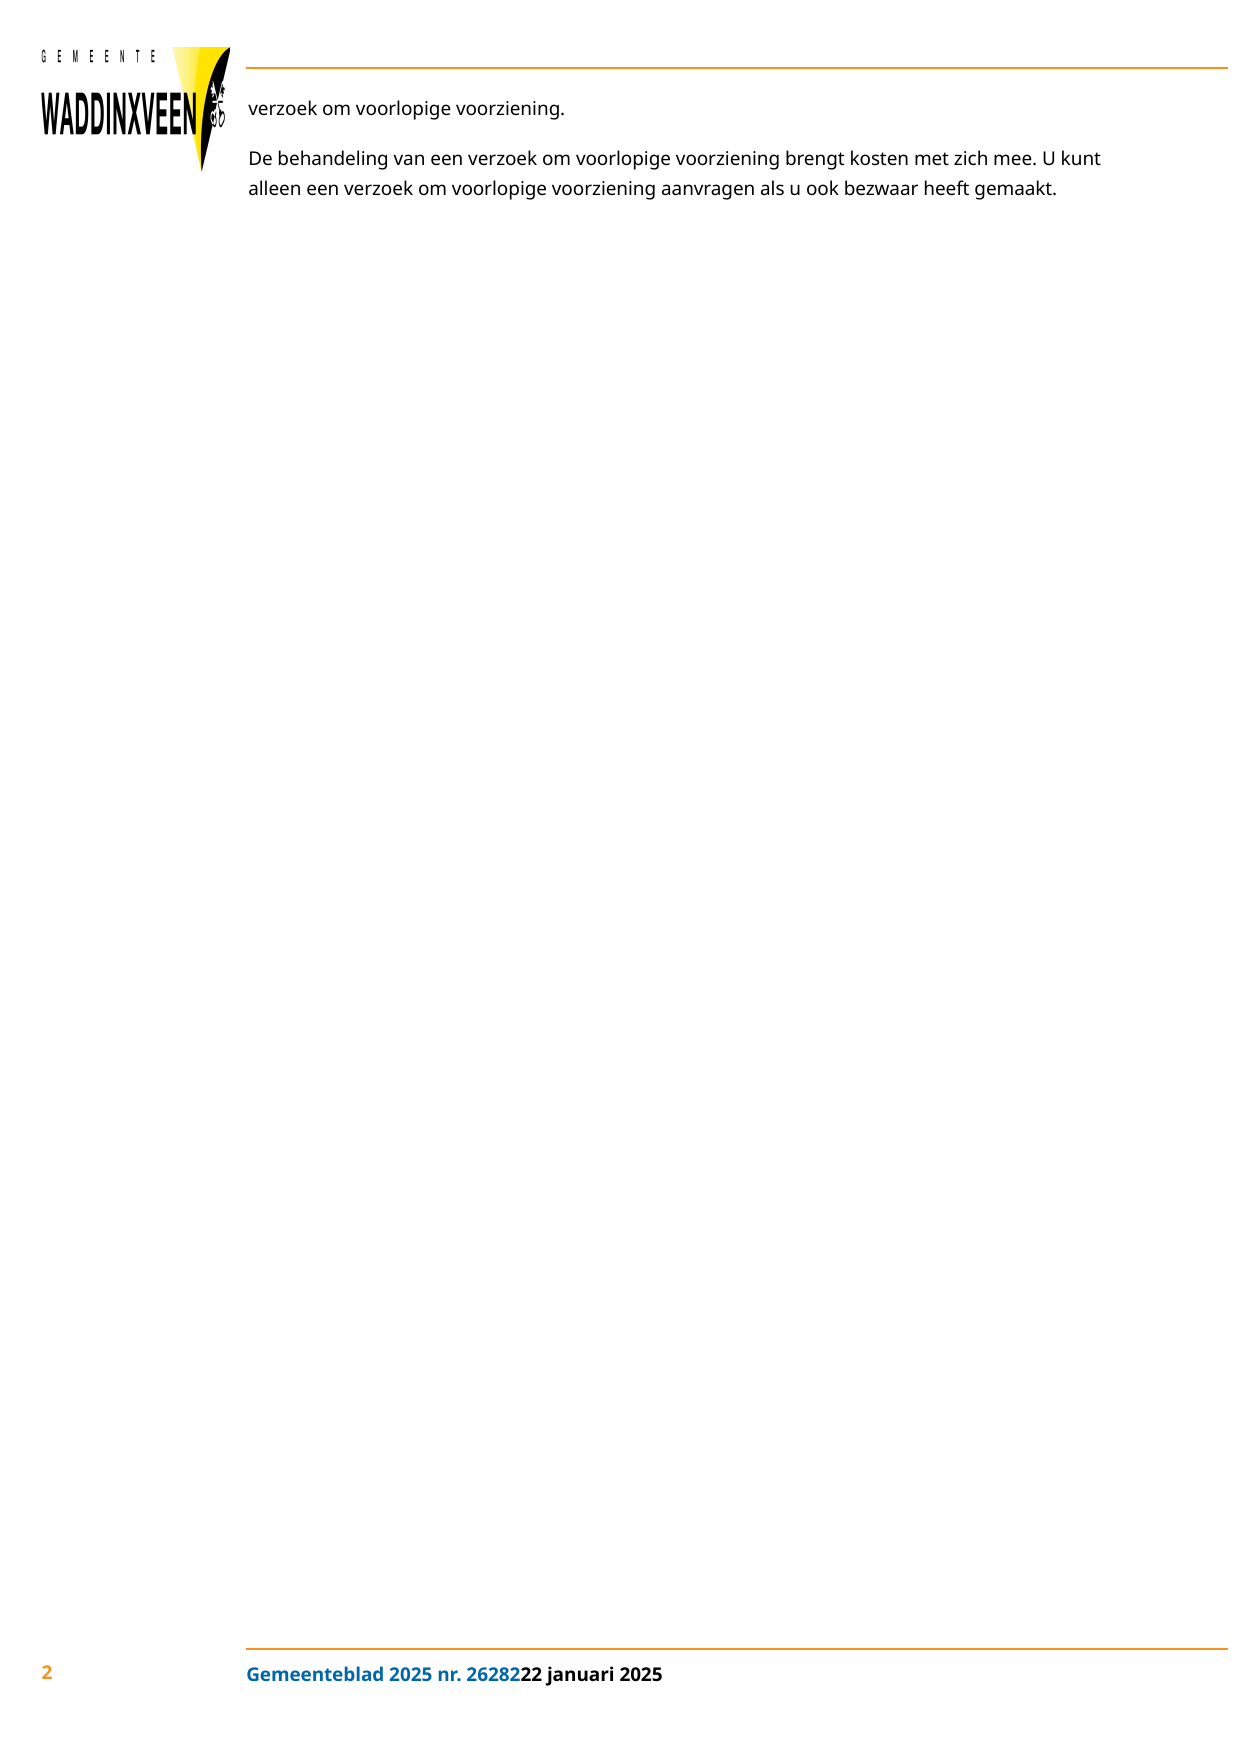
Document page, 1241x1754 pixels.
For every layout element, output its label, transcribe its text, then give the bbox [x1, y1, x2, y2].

text verzoek om voorlopige voorziening. [248, 95, 1152, 121]
text De behandeling van een verzoek om voorlopige voorziening brengt kosten met zich mee. U kunt alleen een verzoek om voorlopige voorziening aanvragen als u ook bezwaar heeft gemaakt. [248, 145, 1152, 201]
picture [41, 47, 231, 172]
